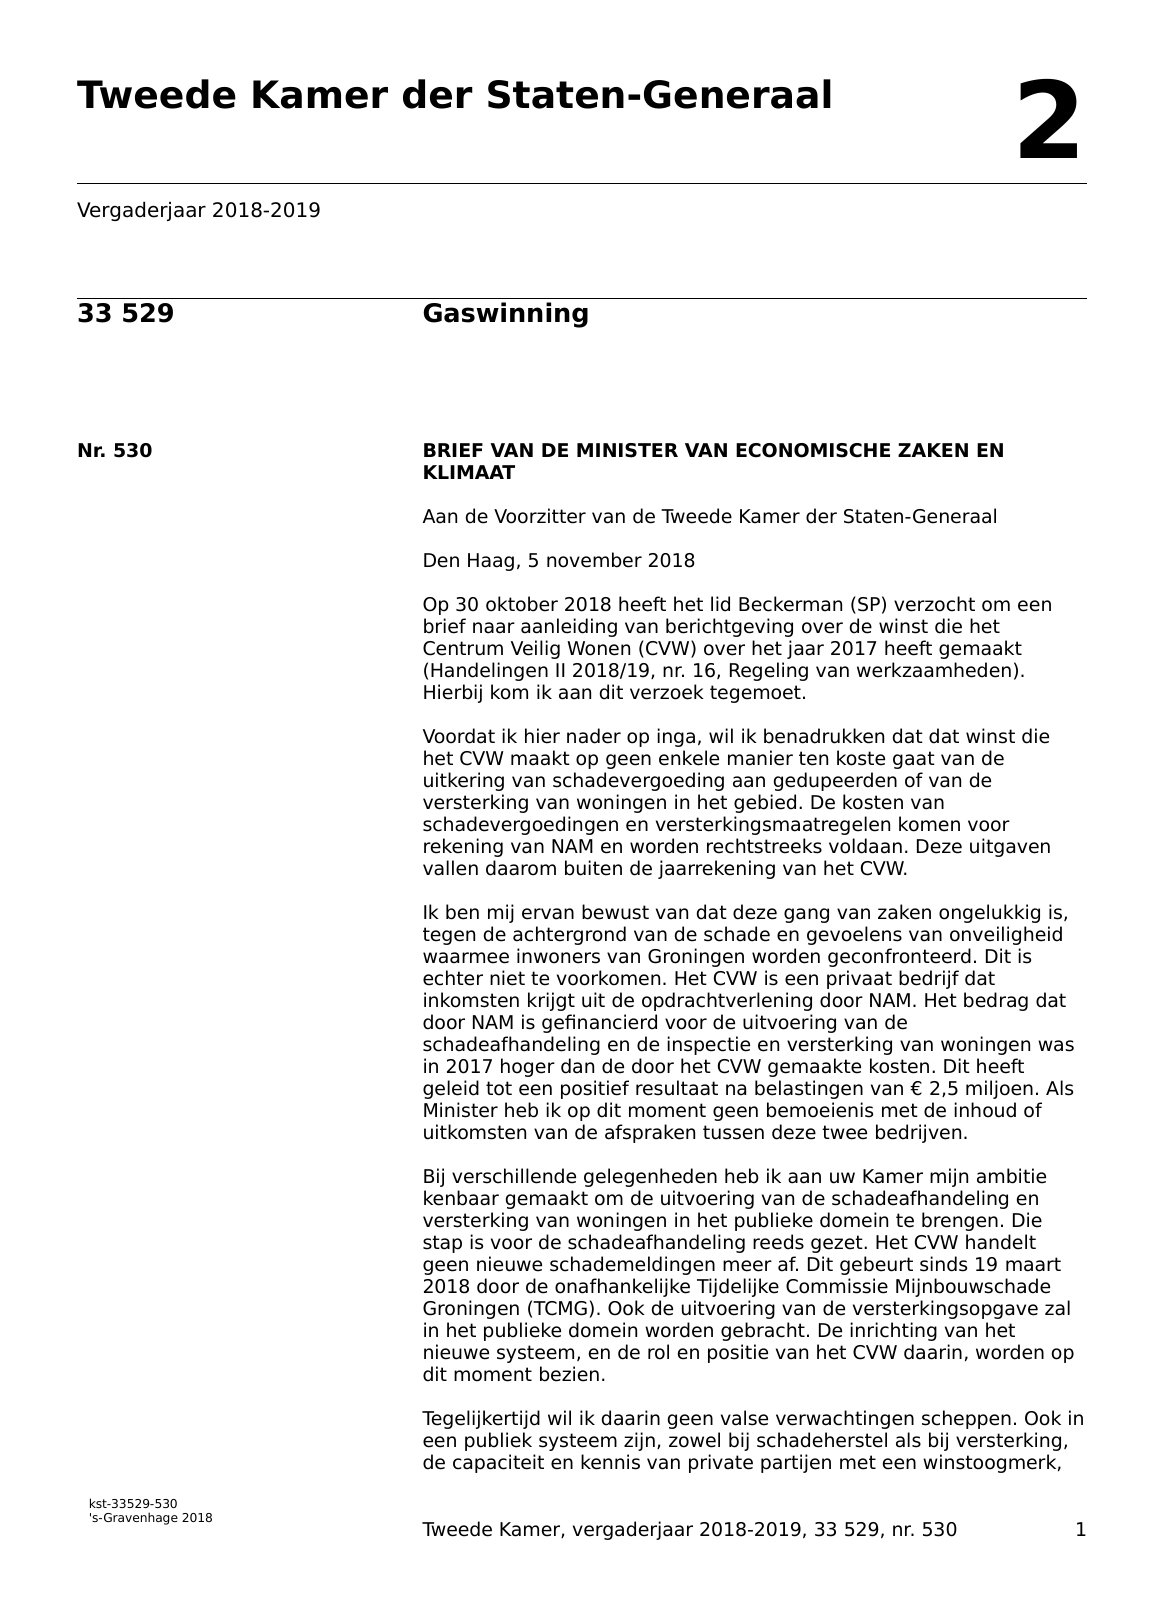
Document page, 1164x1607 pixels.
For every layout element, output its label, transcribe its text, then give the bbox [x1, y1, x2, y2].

text Voordat ik hier nader op inga, wil ik benadrukken dat dat winst die het CVW maakt op geen enkele manier ten koste gaat van de uitkering van schadevergoeding aan gedupeerden of van de versterking van woningen in het gebied. De kosten van schadevergoedingen en versterkingsmaatregelen komen voor rekening van NAM en worden rechtstreeks voldaan. Deze uitgaven vallen daarom buiten de jaarrekening van het CVW. [422, 726, 1087, 880]
text 's-Gravenhage 2018 [88, 1511, 323, 1525]
text Bij verschillende gelegenheden heb ik aan uw Kamer mijn ambitie kenbaar gemaakt om de uitvoering van de schadeafhandeling en versterking van woningen in het publieke domein te brengen. Die stap is voor de schadeafhandeling reeds gezet. Het CVW handelt geen nieuwe schademeldingen meer af. Dit gebeurt sinds 19 maart 2018 door de onafhankelijke Tijdelijke Commissie Mijnbouwschade Groningen (TCMG). Ook de uitvoering van de versterkingsopgave zal in het publieke domein worden gebracht. De inrichting van het nieuwe systeem, en de rol en positie van het CVW daarin, worden op dit moment bezien. [422, 1166, 1087, 1386]
text Aan de Voorzitter van de Tweede Kamer der Staten-Generaal [422, 506, 1087, 528]
table_header Tweede Kamer der Staten-Generaal [77, 59, 886, 183]
text Ik ben mij ervan bewust van dat deze gang van zaken ongelukkig is, tegen de achtergrond van de schade en gevoelens van onveiligheid waarmee inwoners van Groningen worden geconfronteerd. Dit is echter niet te voorkomen. Het CVW is een privaat bedrijf dat inkomsten krijgt uit de opdrachtverlening door NAM. Het bedrag dat door NAM is gefinancierd voor de uitvoering van de schadeafhandeling en de inspectie en versterking van woningen was in 2017 hoger dan de door het CVW gemaakte kosten. Dit heeft geleid tot een positief resultaat na belastingen van € 2,5 miljoen. Als Minister heb ik op dit moment geen bemoeienis met de inhoud of uitkomsten van de afspraken tussen deze twee bedrijven. [422, 902, 1087, 1144]
text Tegelijkertijd wil ik daarin geen valse verwachtingen scheppen. Ook in een publiek systeem zijn, zowel bij schadeherstel als bij versterking, de capaciteit en kennis van private partijen met een winstoogmerk, [422, 1408, 1087, 1474]
subtitle 33 529 Gaswinning [77, 299, 1087, 329]
subtitle Nr. 530 BRIEF VAN DE MINISTER VAN ECONOMISCHE ZAKEN EN KLIMAAT [77, 440, 1087, 484]
text kst-33529-530 [88, 1497, 323, 1511]
text Den Haag, 5 november 2018 [422, 550, 1087, 572]
table_header 2 [886, 59, 1087, 183]
table_cell Vergaderjaar 2018-2019 [77, 184, 1087, 298]
text Op 30 oktober 2018 heeft het lid Beckerman (SP) verzocht om een brief naar aanleiding van berichtgeving over de winst die het Centrum Veilig Wonen (CVW) over het jaar 2017 heeft gemaakt (Handelingen II 2018/19, nr. 16, Regeling van werkzaamheden). Hierbij kom ik aan dit verzoek tegemoet. [422, 594, 1087, 704]
